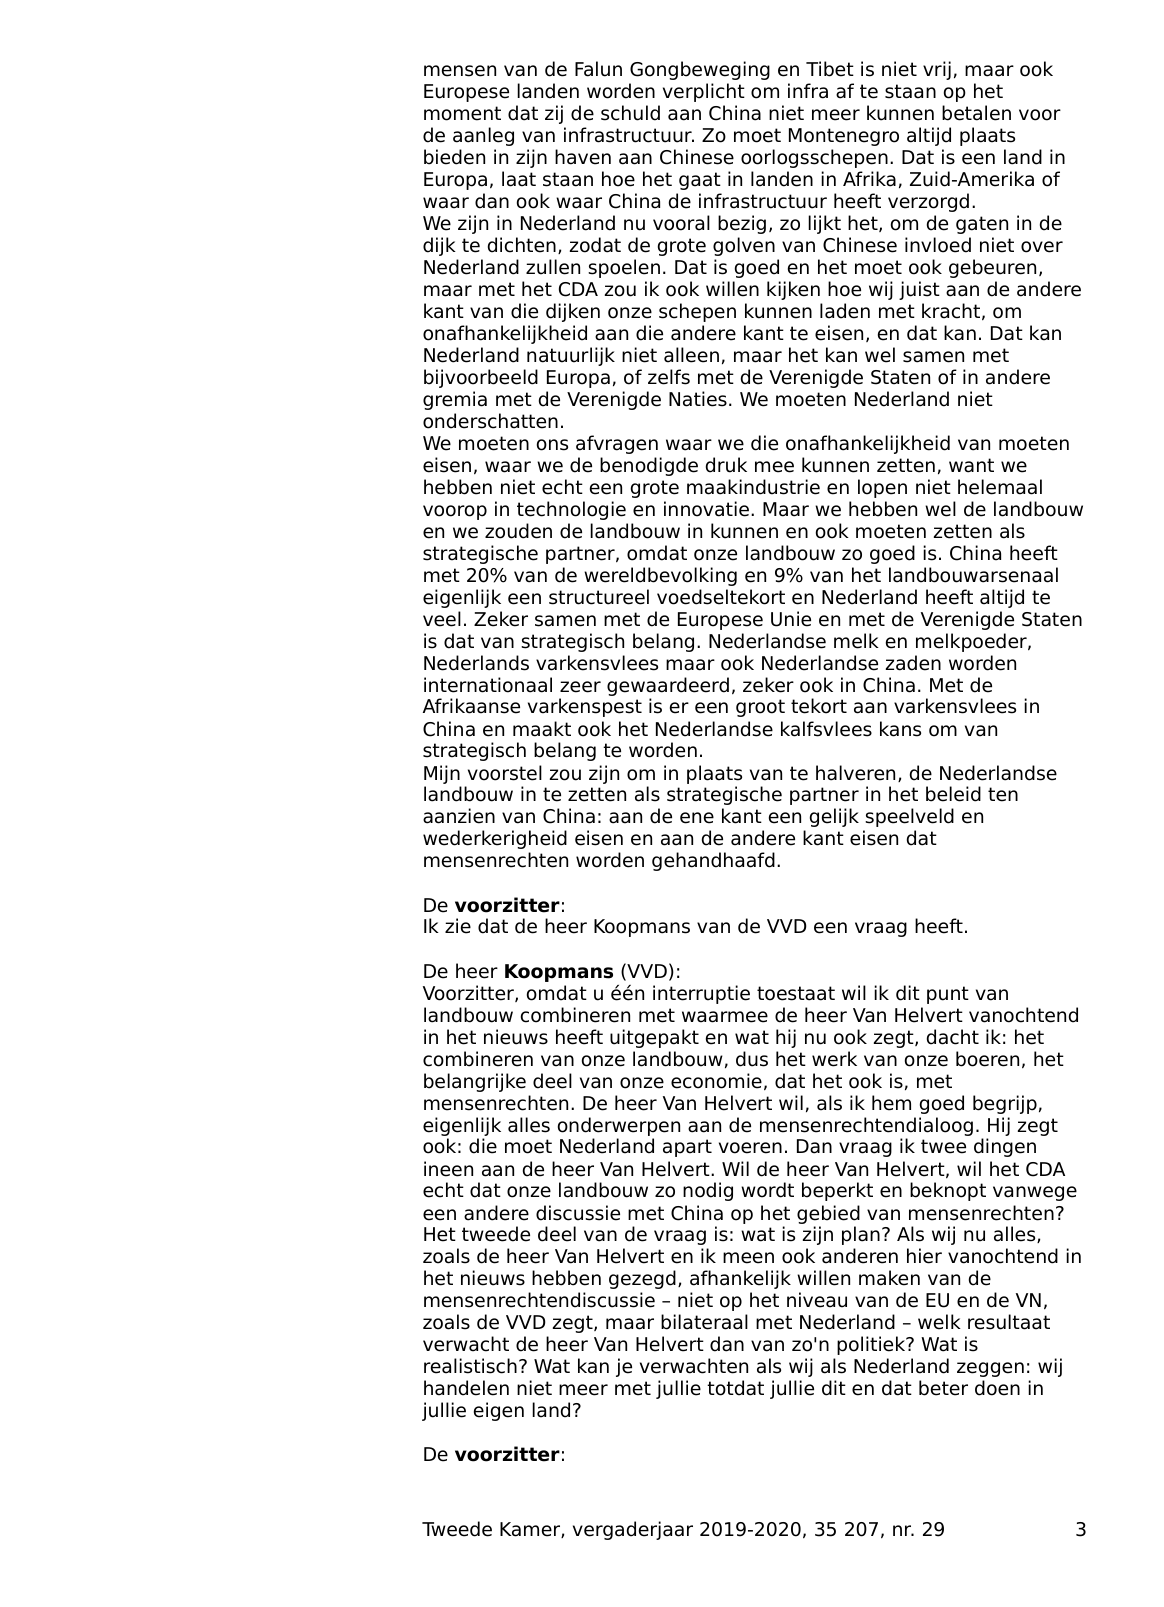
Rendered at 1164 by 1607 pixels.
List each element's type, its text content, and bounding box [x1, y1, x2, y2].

text De voorzitter: [422, 1444, 1087, 1466]
text De voorzitter: [422, 894, 1087, 916]
text We zijn in Nederland nu vooral bezig, zo lijkt het, om de gaten in de dijk te dichten, zodat de grote golven van Chinese invloed niet over Nederland zullen spoelen. Dat is goed en het moet ook gebeuren, maar met het CDA zou ik ook willen kijken hoe wij juist aan de andere kant van die dijken onze schepen kunnen laden met kracht, om onafhankelijkheid aan die andere kant te eisen, en dat kan. Dat kan Nederland natuurlijk niet alleen, maar het kan wel samen met bijvoorbeeld Europa, of zelfs met de Verenigde Staten of in andere gremia met de Verenigde Naties. We moeten Nederland niet onderschatten. [422, 213, 1087, 433]
text Ik zie dat de heer Koopmans van de VVD een vraag heeft. [422, 916, 1087, 938]
text De heer Koopmans (VVD): [422, 961, 1087, 983]
text Mijn voorstel zou zijn om in plaats van te halveren, de Nederlandse landbouw in te zetten als strategische partner in het beleid ten aanzien van China: aan de ene kant een gelijk speelveld en wederkerigheid eisen en aan de andere kant eisen dat mensenrechten worden gehandhaafd. [422, 762, 1087, 872]
text mensen van de Falun Gongbeweging en Tibet is niet vrij, maar ook Europese landen worden verplicht om infra af te staan op het moment dat zij de schuld aan China niet meer kunnen betalen voor de aanleg van infrastructuur. Zo moet Montenegro altijd plaats bieden in zijn haven aan Chinese oorlogsschepen. Dat is een land in Europa, laat staan hoe het gaat in landen in Afrika, Zuid-Amerika of waar dan ook waar China de infrastructuur heeft verzorgd. [422, 59, 1087, 213]
text Voorzitter, omdat u één interruptie toestaat wil ik dit punt van landbouw combineren met waarmee de heer Van Helvert vanochtend in het nieuws heeft uitgepakt en wat hij nu ook zegt, dacht ik: het combineren van onze landbouw, dus het werk van onze boeren, het belangrijke deel van onze economie, dat het ook is, met mensenrechten. De heer Van Helvert wil, als ik hem goed begrijp, eigenlijk alles onderwerpen aan de mensenrechtendialoog. Hij zegt ook: die moet Nederland apart voeren. Dan vraag ik twee dingen ineen aan de heer Van Helvert. Wil de heer Van Helvert, wil het CDA echt dat onze landbouw zo nodig wordt beperkt en beknopt vanwege een andere discussie met China op het gebied van mensenrechten? Het tweede deel van de vraag is: wat is zijn plan? Als wij nu alles, zoals de heer Van Helvert en ik meen ook anderen hier vanochtend in het nieuws hebben gezegd, afhankelijk willen maken van de mensenrechtendiscussie – niet op het niveau van de EU en de VN, zoals de VVD zegt, maar bilateraal met Nederland – welk resultaat verwacht de heer Van Helvert dan van zo'n politiek? Wat is realistisch? Wat kan je verwachten als wij als Nederland zeggen: wij handelen niet meer met jullie totdat jullie dit en dat beter doen in jullie eigen land? [422, 983, 1087, 1422]
text We moeten ons afvragen waar we die onafhankelijkheid van moeten eisen, waar we de benodigde druk mee kunnen zetten, want we hebben niet echt een grote maakindustrie en lopen niet helemaal voorop in technologie en innovatie. Maar we hebben wel de landbouw en we zouden de landbouw in kunnen en ook moeten zetten als strategische partner, omdat onze landbouw zo goed is. China heeft met 20% van de wereldbevolking en 9% van het landbouwarsenaal eigenlijk een structureel voedseltekort en Nederland heeft altijd te veel. Zeker samen met de Europese Unie en met de Verenigde Staten is dat van strategisch belang. Nederlandse melk en melkpoeder, Nederlands varkensvlees maar ook Nederlandse zaden worden internationaal zeer gewaardeerd, zeker ook in China. Met de Afrikaanse varkenspest is er een groot tekort aan varkensvlees in China en maakt ook het Nederlandse kalfsvlees kans om van strategisch belang te worden. [422, 433, 1087, 762]
